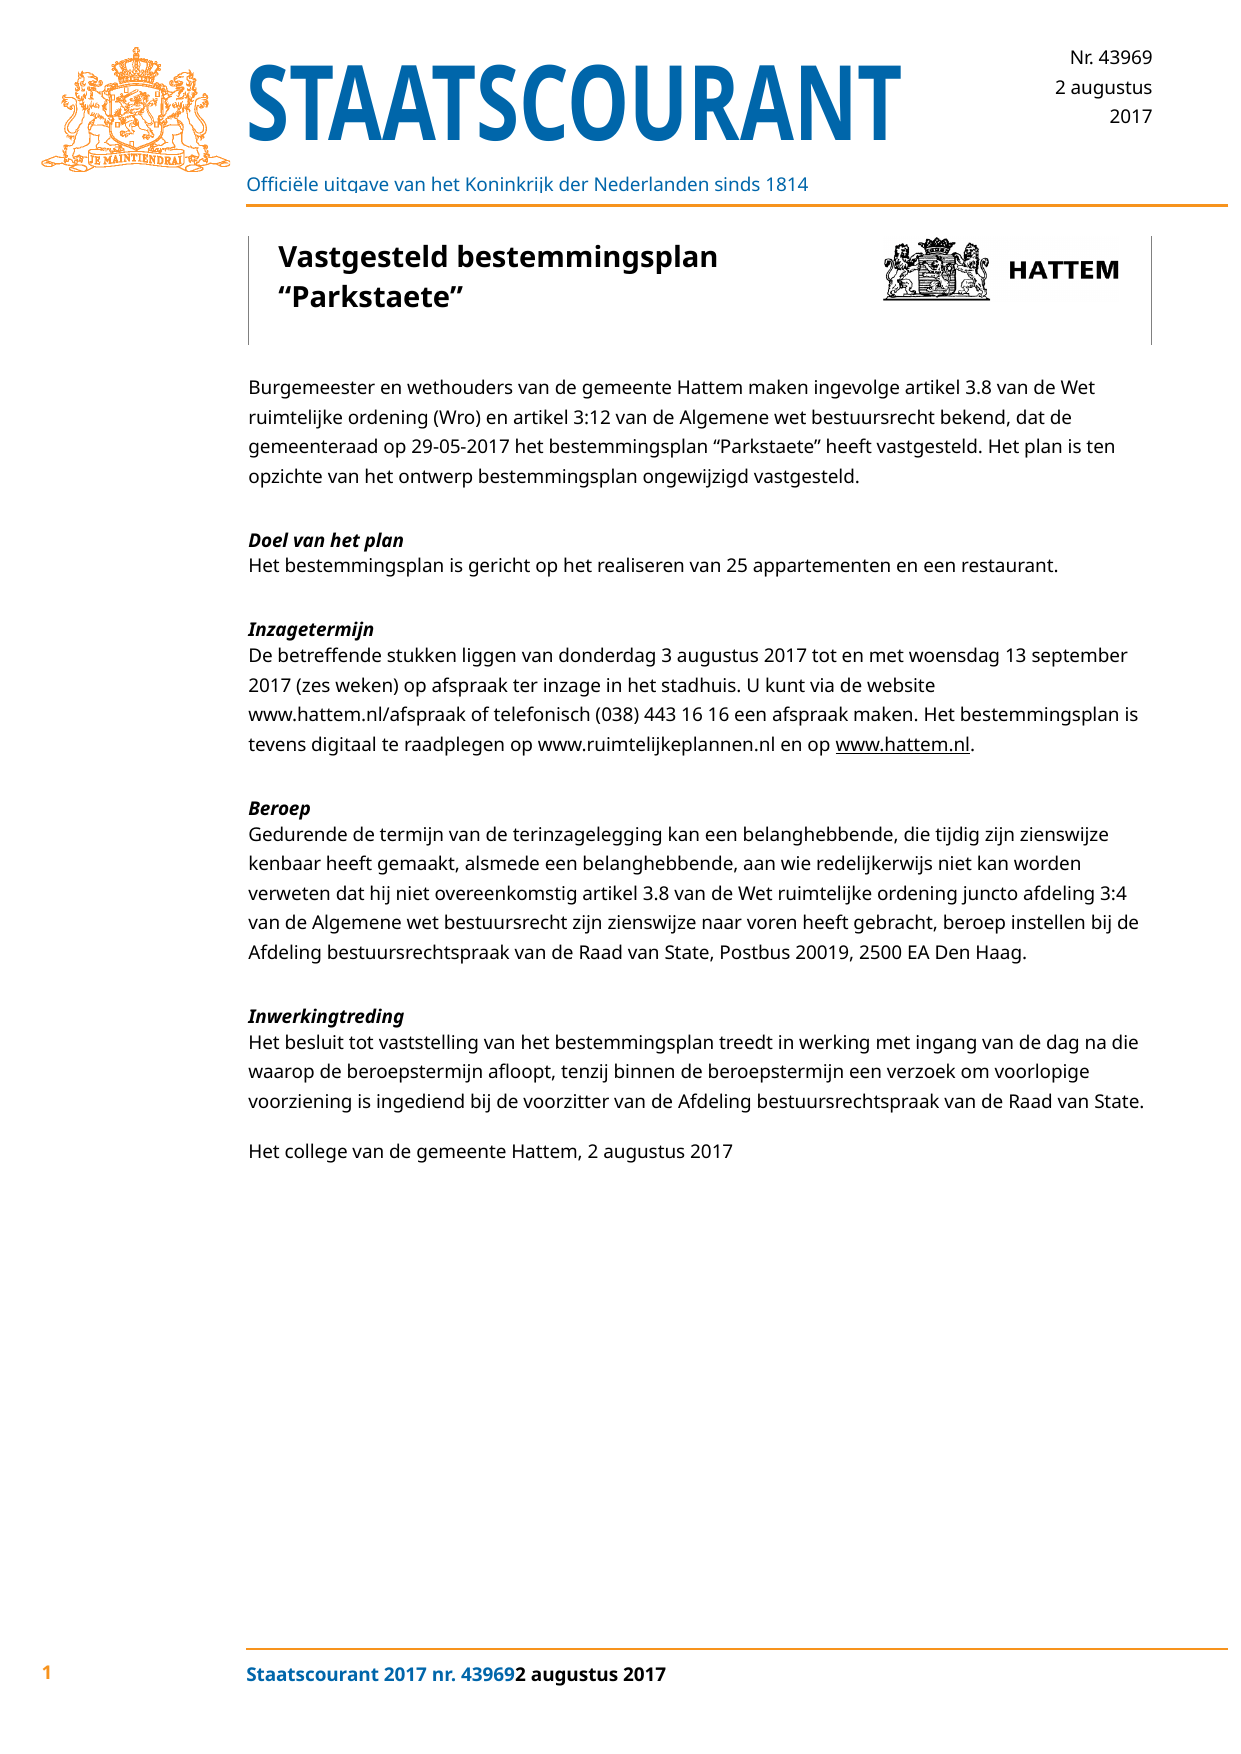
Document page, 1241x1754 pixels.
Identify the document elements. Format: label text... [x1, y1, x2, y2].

text Het besluit tot vaststelling van het bestemmingsplan treedt in werking met ingang van de dag na die waarop de beroepstermijn afloopt, tenzij binnen de beroepstermijn een verzoek om voorlopige voorziening is ingediend bij de voorzitter van de Afdeling bestuursrechtspraak van de Raad van State. [248, 1029, 1152, 1114]
text Beroep [248, 795, 1152, 821]
text Doel van het plan [248, 527, 1152, 553]
picture [41, 47, 231, 172]
text Het college van de gemeente Hattem, 2 augustus 2017 [248, 1138, 1152, 1164]
text Inwerkingtreding [248, 1003, 1152, 1029]
text Inzagetermijn [248, 617, 1152, 642]
table_header Vastgesteld bestemmingsplan “Parkstaete” [249, 236, 850, 345]
text Burgemeester en wethouders van de gemeente Hattem maken ingevolge artikel 3.8 van de Wet ruimtelijke ordening (Wro) en artikel 3:12 van de Algemene wet bestuursrecht bekend, dat de gemeenteraad op 29-05-2017 het bestemmingsplan “Parkstaete” heeft vastgesteld. Het plan is ten opzichte van het ontwerp bestemmingsplan ongewijzigd vastgesteld. [248, 374, 1152, 489]
text De betreffende stukken liggen van donderdag 3 augustus 2017 tot en met woensdag 13 september 2017 (zes weken) op afspraak ter inzage in het stadhuis. U kunt via de website www.hattem.nl/afspraak of telefonisch (038) 443 16 16 een afspraak maken. Het bestemmingsplan is tevens digitaal te raadplegen op www.ruimtelijkeplannen.nl en op www.hattem.nl. [248, 642, 1152, 757]
table_header [850, 236, 1151, 345]
picture [882, 236, 1119, 302]
text Het bestemmingsplan is gericht op het realiseren van 25 appartementen en een restaurant. [248, 553, 1152, 578]
text Gedurende de termijn van de terinzagelegging kan een belanghebbende, die tijdig zijn zienswijze kenbaar heeft gemaakt, alsmede een belanghebbende, aan wie redelijkerwijs niet kan worden verweten dat hij niet overeenkomstig artikel 3.8 van de Wet ruimtelijke ordening juncto afdeling 3:4 van de Algemene wet bestuursrecht zijn zienswijze naar voren heeft gebracht, beroep instellen bij de Afdeling bestuursrechtspraak van de Raad van State, Postbus 20019, 2500 EA Den Haag. [248, 821, 1152, 965]
